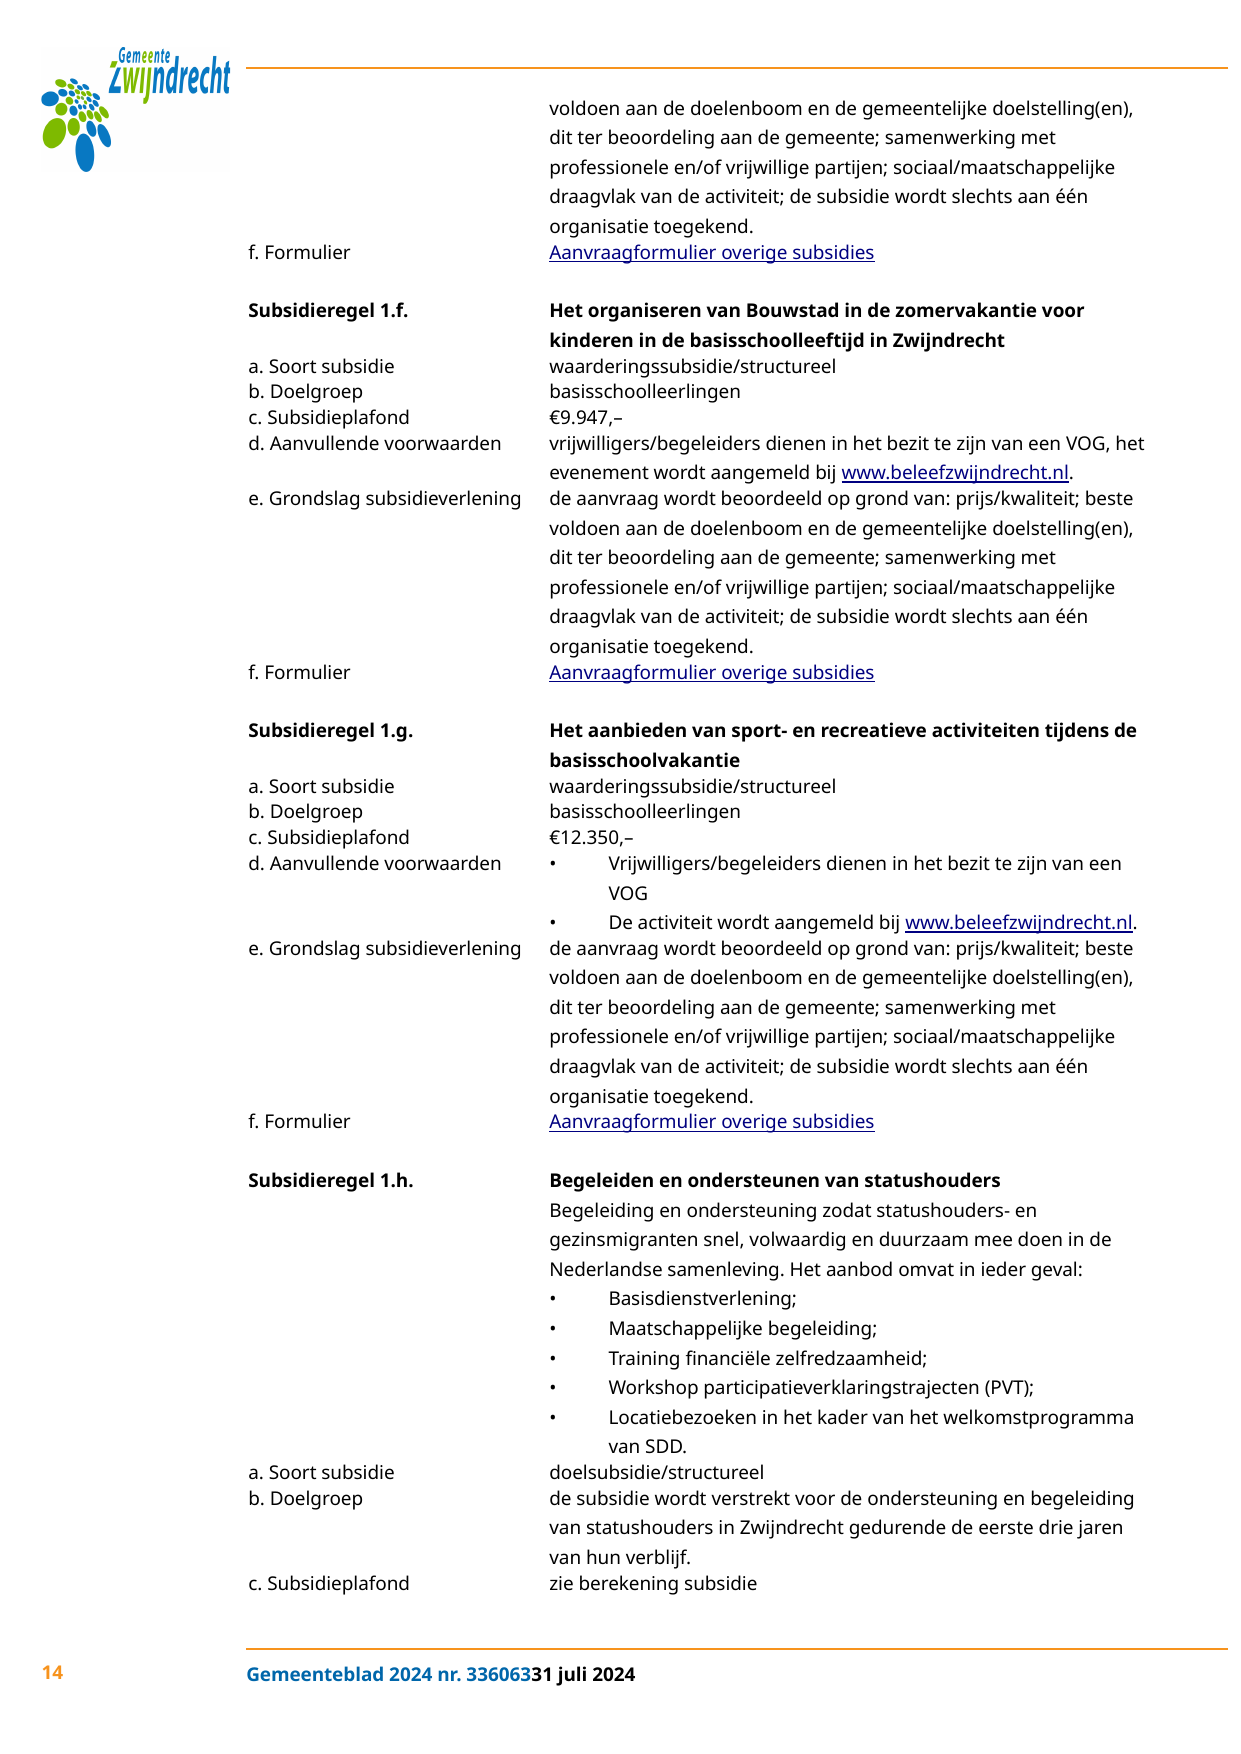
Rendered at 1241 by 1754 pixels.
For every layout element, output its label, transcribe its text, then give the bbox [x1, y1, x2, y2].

table_cell waarderingssubsidie/structureel [549, 773, 1152, 799]
table_cell Aanvraagformulier overige subsidies [549, 659, 1152, 685]
table_cell €9.947,– [549, 404, 1152, 430]
table_cell de aanvraag wordt beoordeeld op grond van: prijs/kwaliteit; beste voldoen aan de doelenboom en de gemeentelijke doelstelling(en), dit ter beoordeling aan de gemeente; samenwerking met professionele en/of vrijwillige partijen; sociaal/maatschappelijke draagvlak van de activiteit; de subsidie wordt slechts aan één organisatie toegekend. [549, 935, 1152, 1109]
table_cell Aanvraagformulier overige subsidies [549, 239, 1152, 264]
table_cell de aanvraag wordt beoordeeld op grond van: prijs/kwaliteit; beste voldoen aan de doelenboom en de gemeentelijke doelstelling(en), dit ter beoordeling aan de gemeente; samenwerking met professionele en/of vrijwillige partijen; sociaal/maatschappelijke draagvlak van de activiteit; de subsidie wordt slechts aan één organisatie toegekend. [549, 485, 1152, 659]
table_header Begeleiden en ondersteunen van statushouders Begeleiding en ondersteuning zodat statushouders- en gezinsmigranten snel, volwaardig en duurzaam mee doen in de Nederlandse samenleving. Het aanbod omvat in ieder geval: Basisdienstverlening; Maatschappelijke begeleiding; Training financiële zelfredzaamheid; Workshop participatieverklaringstrajecten (PVT); Locatiebezoeken in het kader van het welkomstprogramma van SDD. [549, 1167, 1152, 1459]
table_header Subsidieregel 1.h. [248, 1167, 549, 1459]
table_cell a. Soort subsidie [248, 773, 549, 799]
table_cell d. Aanvullende voorwaarden [248, 430, 549, 485]
table_cell basisschoolleerlingen [549, 799, 1152, 824]
table_cell b. Doelgroep [248, 799, 549, 824]
table_cell f. Formulier [248, 239, 549, 264]
table_cell e. Grondslag subsidieverlening [248, 485, 549, 659]
table_cell voldoen aan de doelenboom en de gemeentelijke doelstelling(en), dit ter beoordeling aan de gemeente; samenwerking met professionele en/of vrijwillige partijen; sociaal/maatschappelijke draagvlak van de activiteit; de subsidie wordt slechts aan één organisatie toegekend. [549, 95, 1152, 239]
table_cell c. Subsidieplafond [248, 1570, 549, 1596]
table_cell b. Doelgroep [248, 1485, 549, 1570]
table_cell basisschoolleerlingen [549, 379, 1152, 404]
table_cell de subsidie wordt verstrekt voor de ondersteuning en begeleiding van statushouders in Zwijndrecht gedurende de eerste drie jaren van hun verblijf. [549, 1485, 1152, 1570]
table_header Subsidieregel 1.f. [248, 298, 549, 353]
table_cell f. Formulier [248, 1109, 549, 1134]
table_cell e. Grondslag subsidieverlening [248, 935, 549, 1109]
table_header Subsidieregel 1.g. [248, 718, 549, 773]
table_cell Aanvraagformulier overige subsidies [549, 1109, 1152, 1134]
table_cell a. Soort subsidie [248, 1459, 549, 1485]
table_cell waarderingssubsidie/structureel [549, 353, 1152, 378]
table_cell vrijwilligers/begeleiders dienen in het bezit te zijn van een VOG, het evenement wordt aangemeld bij www.beleefzwijndrecht.nl. [549, 430, 1152, 485]
table_cell c. Subsidieplafond [248, 824, 549, 850]
table_header Het aanbieden van sport- en recreatieve activiteiten tijdens de basisschoolvakantie [549, 718, 1152, 773]
table_cell d. Aanvullende voorwaarden [248, 850, 549, 935]
table_cell c. Subsidieplafond [248, 404, 549, 430]
table_cell €12.350,– [549, 824, 1152, 850]
table_cell Vrijwilligers/begeleiders dienen in het bezit te zijn van een VOG De activiteit wordt aangemeld bij www.beleefzwijndrecht.nl. [549, 850, 1152, 935]
table_cell f. Formulier [248, 659, 549, 685]
table_cell zie berekening subsidie [549, 1570, 1152, 1596]
table_cell doelsubsidie/structureel [549, 1459, 1152, 1485]
table_cell a. Soort subsidie [248, 353, 549, 378]
table_header Het organiseren van Bouwstad in de zomervakantie voor kinderen in de basisschoolleeftijd in Zwijndrecht [549, 298, 1152, 353]
picture [41, 47, 231, 172]
table_cell b. Doelgroep [248, 379, 549, 404]
table_cell [248, 95, 549, 239]
